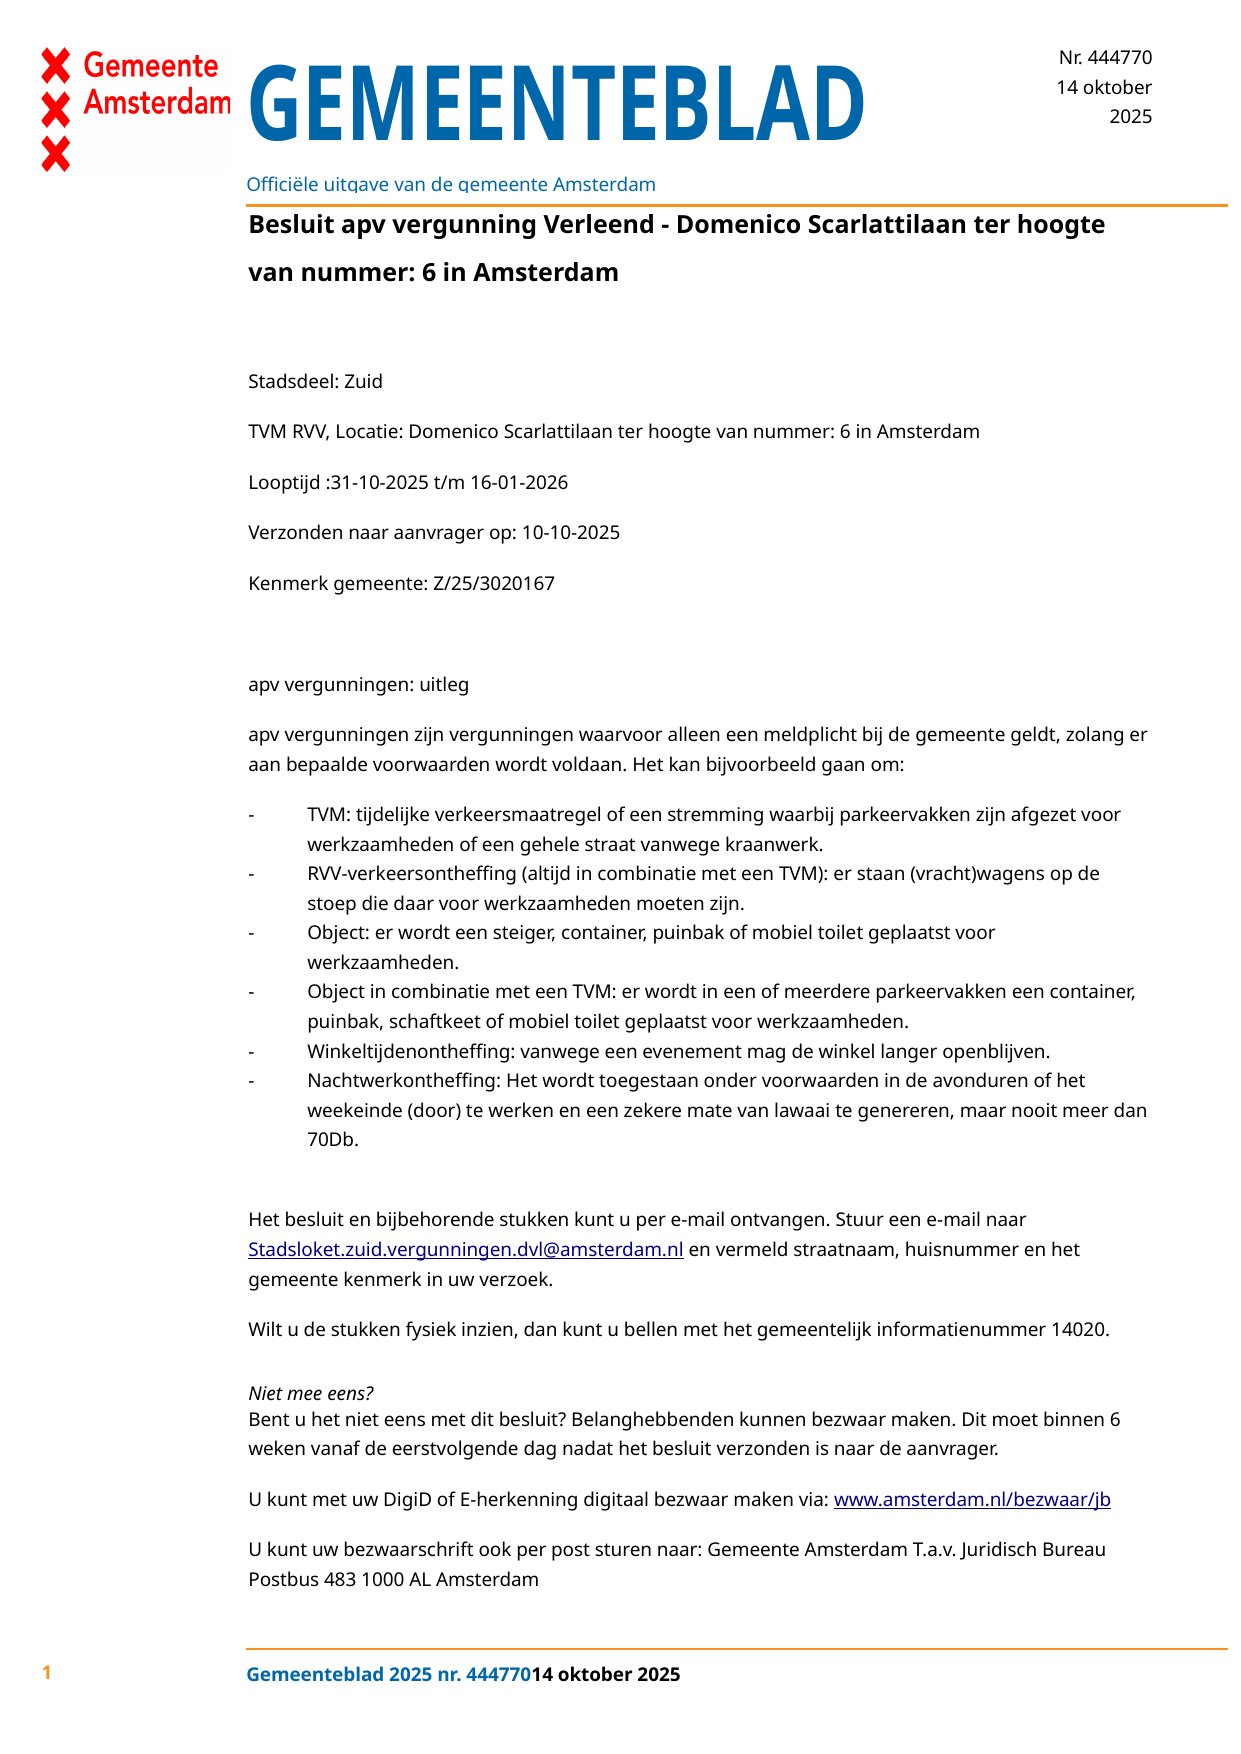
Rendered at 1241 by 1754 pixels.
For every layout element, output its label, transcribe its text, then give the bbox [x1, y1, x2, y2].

text Looptijd :31-10-2025 t/m 16-01-2026 [248, 469, 1152, 495]
text Besluit apv vergunning Verleend - Domenico Scarlattilaan ter hoogte van nummer: 6 in Amsterdam [248, 207, 1152, 288]
list Object in combinatie met een TVM: er wordt in een of meerdere parkeervakken een container, puinbak, schaftkeet of mobiel toilet geplaatst voor werkzaamheden. [248, 979, 1152, 1034]
list Winkeltijdenontheffing: vanwege een evenement mag de winkel langer openblijven. [248, 1038, 1152, 1064]
text U kunt uw bezwaarschrift ook per post sturen naar: Gemeente Amsterdam T.a.v. Juridisch Bureau Postbus 483 1000 AL Amsterdam [248, 1536, 1152, 1592]
list Nachtwerkontheffing: Het wordt toegestaan onder voorwaarden in de avonduren of het weekeinde (door) te werken en een zekere mate van lawaai te genereren, maar nooit meer dan 70Db. [248, 1067, 1152, 1152]
picture [41, 47, 231, 172]
text TVM RVV, Locatie: Domenico Scarlattilaan ter hoogte van nummer: 6 in Amsterdam [248, 419, 1152, 444]
text Kenmerk gemeente: Z/25/3020167 [248, 570, 1152, 596]
list TVM: tijdelijke verkeersmaatregel of een stremming waarbij parkeervakken zijn afgezet voor werkzaamheden of een gehele straat vanwege kraanwerk. [248, 801, 1152, 857]
text apv vergunningen: uitleg [248, 671, 1152, 697]
text U kunt met uw DigiD of E-herkenning digitaal bezwaar maken via: www.amsterdam.nl/bezwaar/jb [248, 1486, 1152, 1512]
text Verzonden naar aanvrager op: 10-10-2025 [248, 519, 1152, 545]
text Stadsdeel: Zuid [248, 368, 1152, 394]
text Het besluit en bijbehorende stukken kunt u per e-mail ontvangen. Stuur een e-mail naar Stadsloket.zuid.vergunningen.dvl@amsterdam.nl en vermeld straatnaam, huisnummer en het gemeente kenmerk in uw verzoek. [248, 1207, 1152, 1292]
text Wilt u de stukken fysiek inzien, dan kunt u bellen met het gemeentelijk informatienummer 14020. [248, 1316, 1152, 1342]
list RVV-verkeersontheffing (altijd in combinatie met een TVM): er staan (vracht)wagens op de stoep die daar voor werkzaamheden moeten zijn. [248, 860, 1152, 916]
text apv vergunningen zijn vergunningen waarvoor alleen een meldplicht bij de gemeente geldt, zolang er aan bepaalde voorwaarden wordt voldaan. Het kan bijvoorbeeld gaan om: [248, 721, 1152, 777]
text Bent u het niet eens met dit besluit? Belanghebbenden kunnen bezwaar maken. Dit moet binnen 6 weken vanaf de eerstvolgende dag nadat het besluit verzonden is naar de aanvrager. [248, 1406, 1152, 1461]
list Object: er wordt een steiger, container, puinbak of mobiel toilet geplaatst voor werkzaamheden. [248, 919, 1152, 975]
text Niet mee eens? [248, 1380, 1152, 1406]
